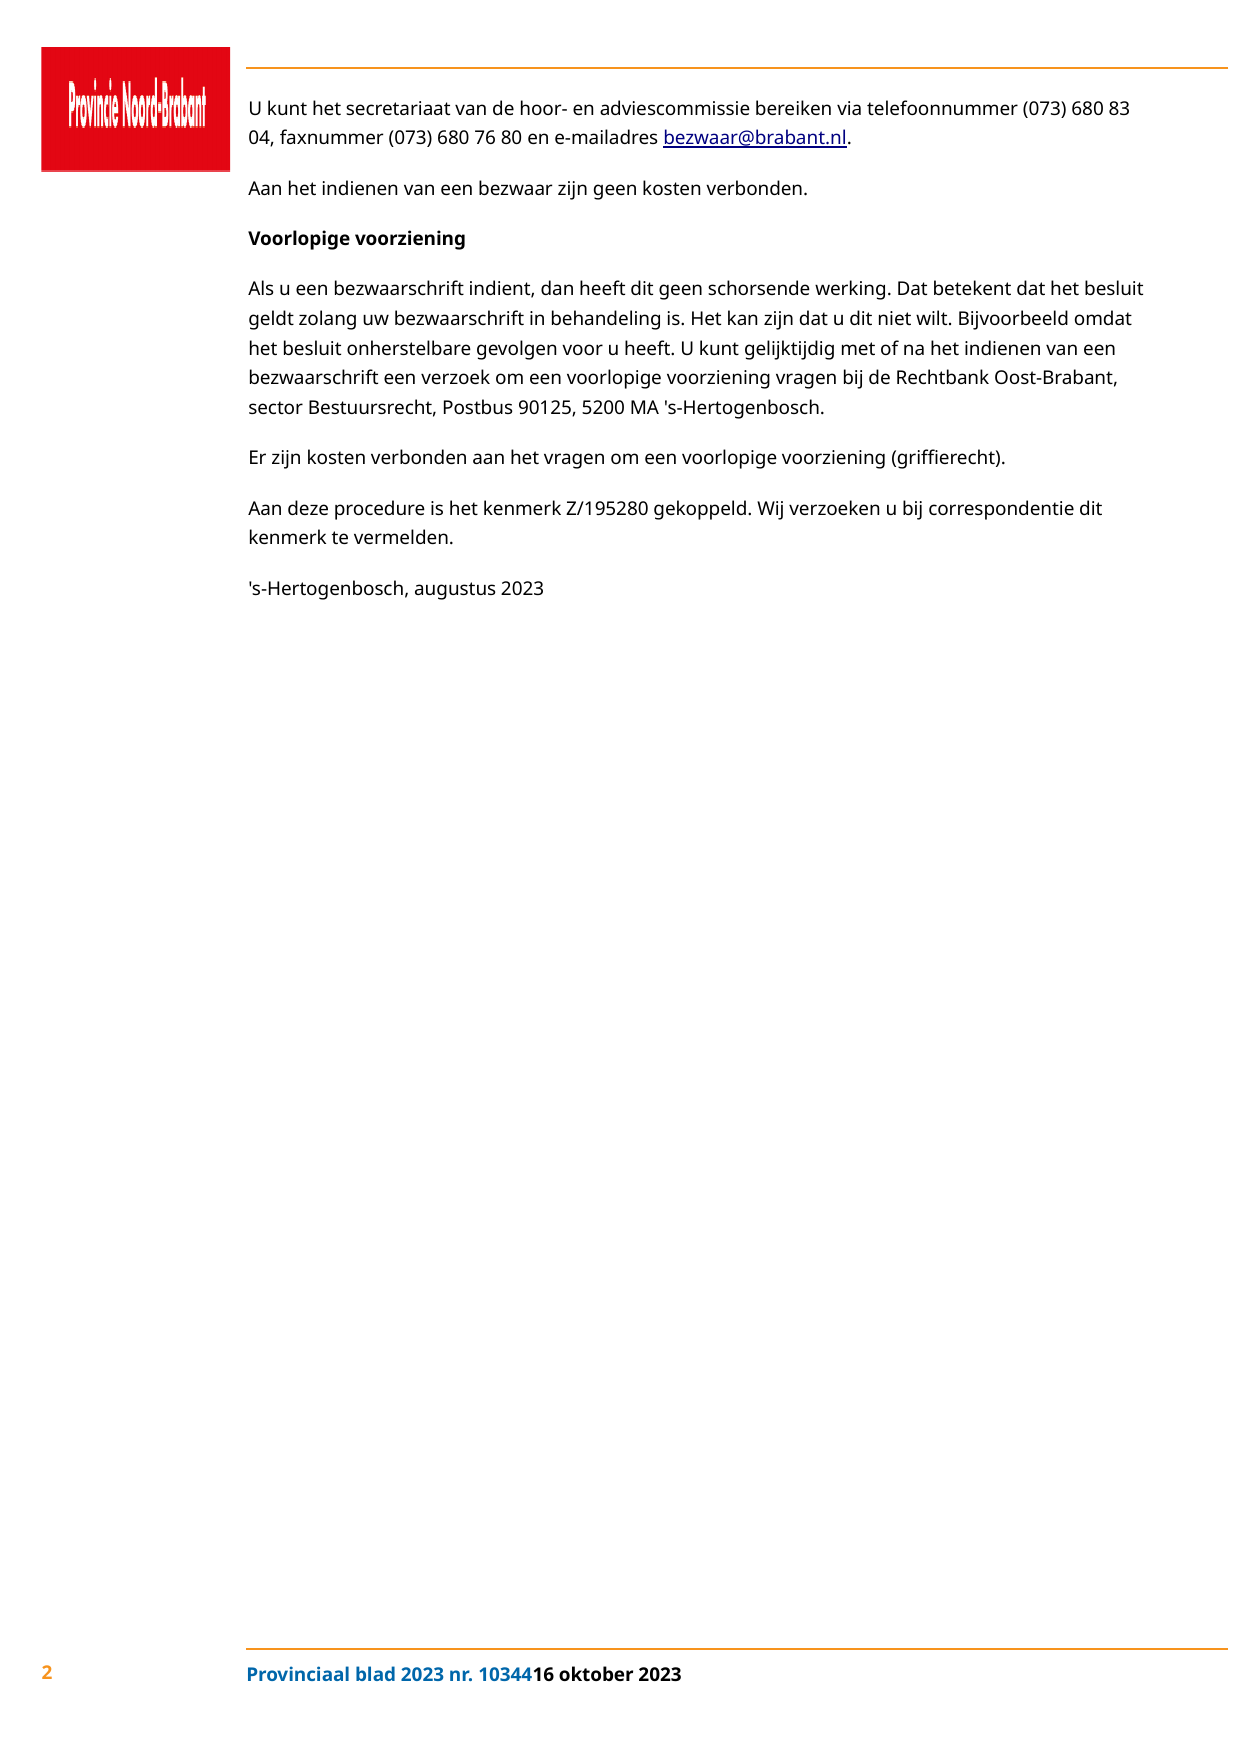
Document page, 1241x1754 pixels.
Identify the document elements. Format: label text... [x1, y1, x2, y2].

picture [41, 47, 231, 172]
text Aan deze procedure is het kenmerk Z/195280 gekoppeld. Wij verzoeken u bij correspondentie dit kenmerk te vermelden. [248, 495, 1152, 550]
text Voorlopige voorziening [248, 225, 1152, 251]
text Aan het indienen van een bezwaar zijn geen kosten verbonden. [248, 175, 1152, 201]
text Als u een bezwaarschrift indient, dan heeft dit geen schorsende werking. Dat betekent dat het besluit geldt zolang uw bezwaarschrift in behandeling is. Het kan zijn dat u dit niet wilt. Bijvoorbeeld omdat het besluit onherstelbare gevolgen voor u heeft. U kunt gelijktijdig met of na het indienen van een bezwaarschrift een verzoek om een voorlopige voorziening vragen bij de Rechtbank Oost-Brabant, sector Bestuursrecht, Postbus 90125, 5200 MA 's‑Hertogenbosch. [248, 276, 1152, 420]
text U kunt het secretariaat van de hoor- en adviescommissie bereiken via telefoonnummer (073) 680 83 04, faxnummer (073) 680 76 80 en e-mailadres bezwaar@brabant.nl. [248, 95, 1152, 150]
text Er zijn kosten verbonden aan het vragen om een voorlopige voorziening (griffierecht). [248, 444, 1152, 470]
text 's-Hertogenbosch, augustus 2023 [248, 575, 1152, 601]
